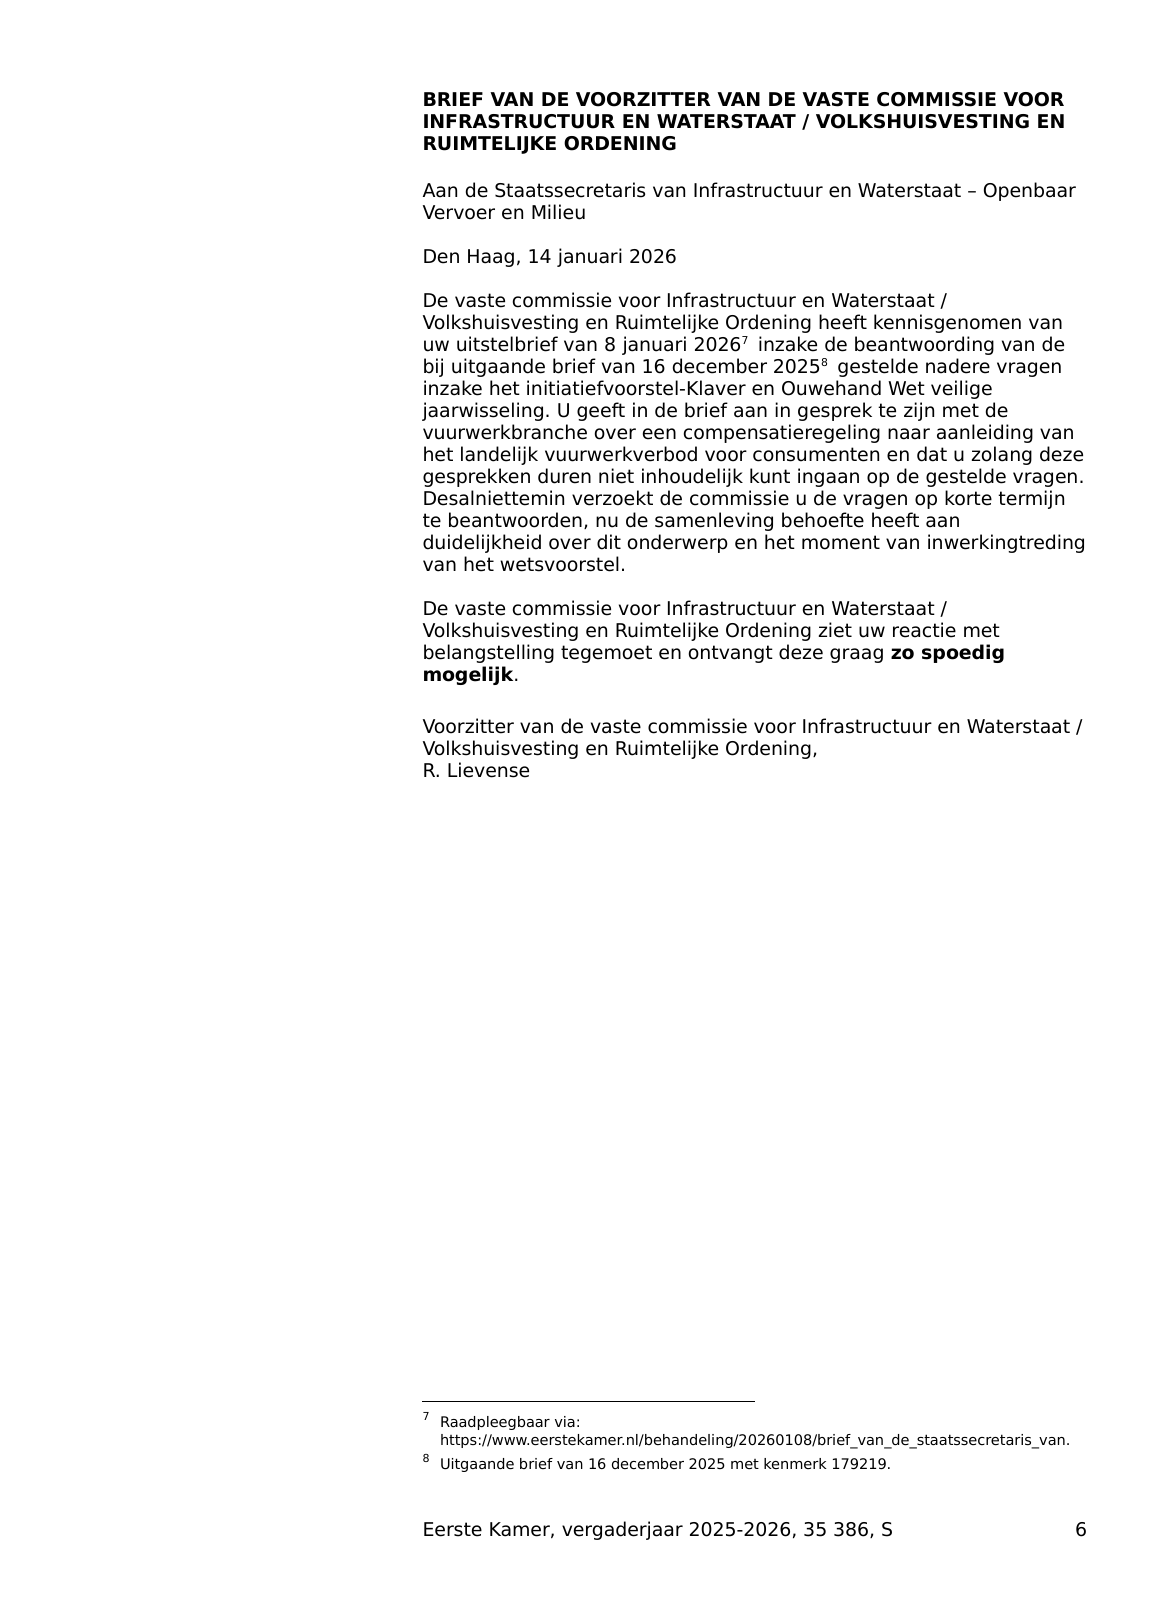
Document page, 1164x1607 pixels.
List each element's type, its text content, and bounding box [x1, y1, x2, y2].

text De vaste commissie voor Infrastructuur en Waterstaat / Volkshuisvesting en Ruimtelijke Ordening ziet uw reactie met belangstelling tegemoet en ontvangt deze graag zo spoedig mogelijk. [422, 598, 1087, 686]
subtitle BRIEF VAN DE VOORZITTER VAN DE VASTE COMMISSIE VOOR INFRASTRUCTUUR EN WATERSTAAT / VOLKSHUISVESTING EN RUIMTELIJKE ORDENING [422, 89, 1087, 155]
text Uitgaande brief van 16 december 2025 met kenmerk 179219. [422, 1452, 1087, 1474]
text Aan de Staatssecretaris van Infrastructuur en Waterstaat – Openbaar Vervoer en Milieu [422, 180, 1087, 224]
text De vaste commissie voor Infrastructuur en Waterstaat / Volkshuisvesting en Ruimtelijke Ordening heeft kennisgenomen van uw uitstelbrief van 8 januari 2026 inzake de beantwoording van de bij uitgaande brief van 16 december 2025 gestelde nadere vragen inzake het initiatiefvoorstel-Klaver en Ouwehand Wet veilige jaarwisseling. U geeft in de brief aan in gesprek te zijn met de vuurwerkbranche over een compensatieregeling naar aanleiding van het landelijk vuurwerkverbod voor consumenten en dat u zolang deze gesprekken duren niet inhoudelijk kunt ingaan op de gestelde vragen. Desalniettemin verzoekt de commissie u de vragen op korte termijn te beantwoorden, nu de samenleving behoefte heeft aan duidelijkheid over dit onderwerp en het moment van inwerkingtreding van het wetsvoorstel. [422, 290, 1087, 576]
text Voorzitter van de vaste commissie voor Infrastructuur en Waterstaat / Volkshuisvesting en Ruimtelijke Ordening, R. Lievense [422, 716, 1087, 782]
text Raadpleegbaar via: https://www.eerstekamer.nl/behandeling/20260108/brief_van_de_staatssecretaris_van. [422, 1410, 1087, 1449]
text Den Haag, 14 januari 2026 [422, 246, 1087, 268]
